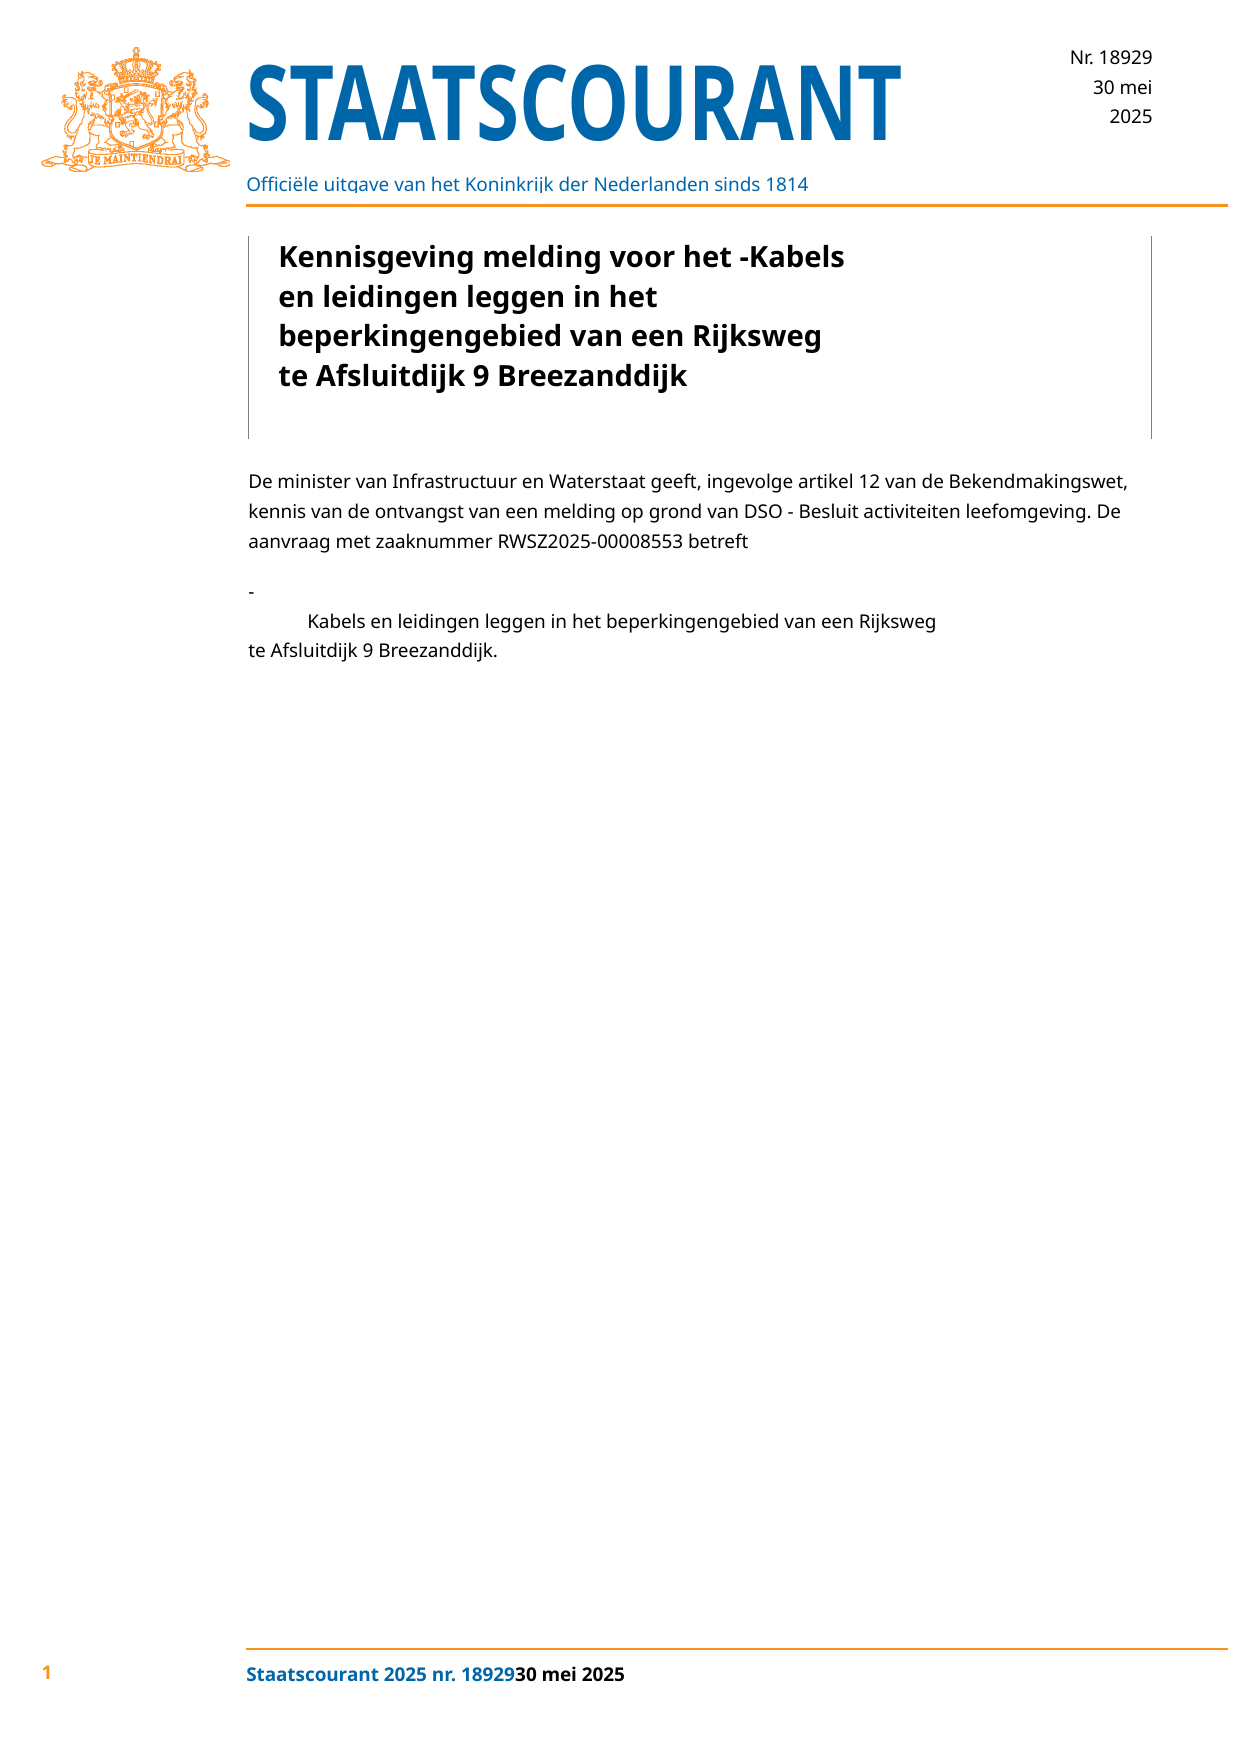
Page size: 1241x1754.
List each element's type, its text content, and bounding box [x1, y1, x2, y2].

picture [912, 236, 1090, 414]
table_header [850, 236, 912, 413]
table_header Kennisgeving melding voor het -Kabels en leidingen leggen in het beperkingengebied van een Rijksweg te Afsluitdijk 9 Breezanddijk [249, 236, 850, 439]
table_header [1090, 236, 1151, 413]
table_header [850, 414, 1151, 439]
text te Afsluitdijk 9 Breezanddijk. [248, 637, 1152, 663]
picture [41, 47, 231, 172]
text De minister van Infrastructuur en Waterstaat geeft, ingevolge artikel 12 van de Bekendmakingswet, kennis van de ontvangst van een melding op grond van DSO - Besluit activiteiten leefomgeving. De aanvraag met zaaknummer RWSZ2025-00008553 betreft [248, 469, 1152, 553]
list Kabels en leidingen leggen in het beperkingengebied van een Rijksweg [248, 608, 1152, 633]
